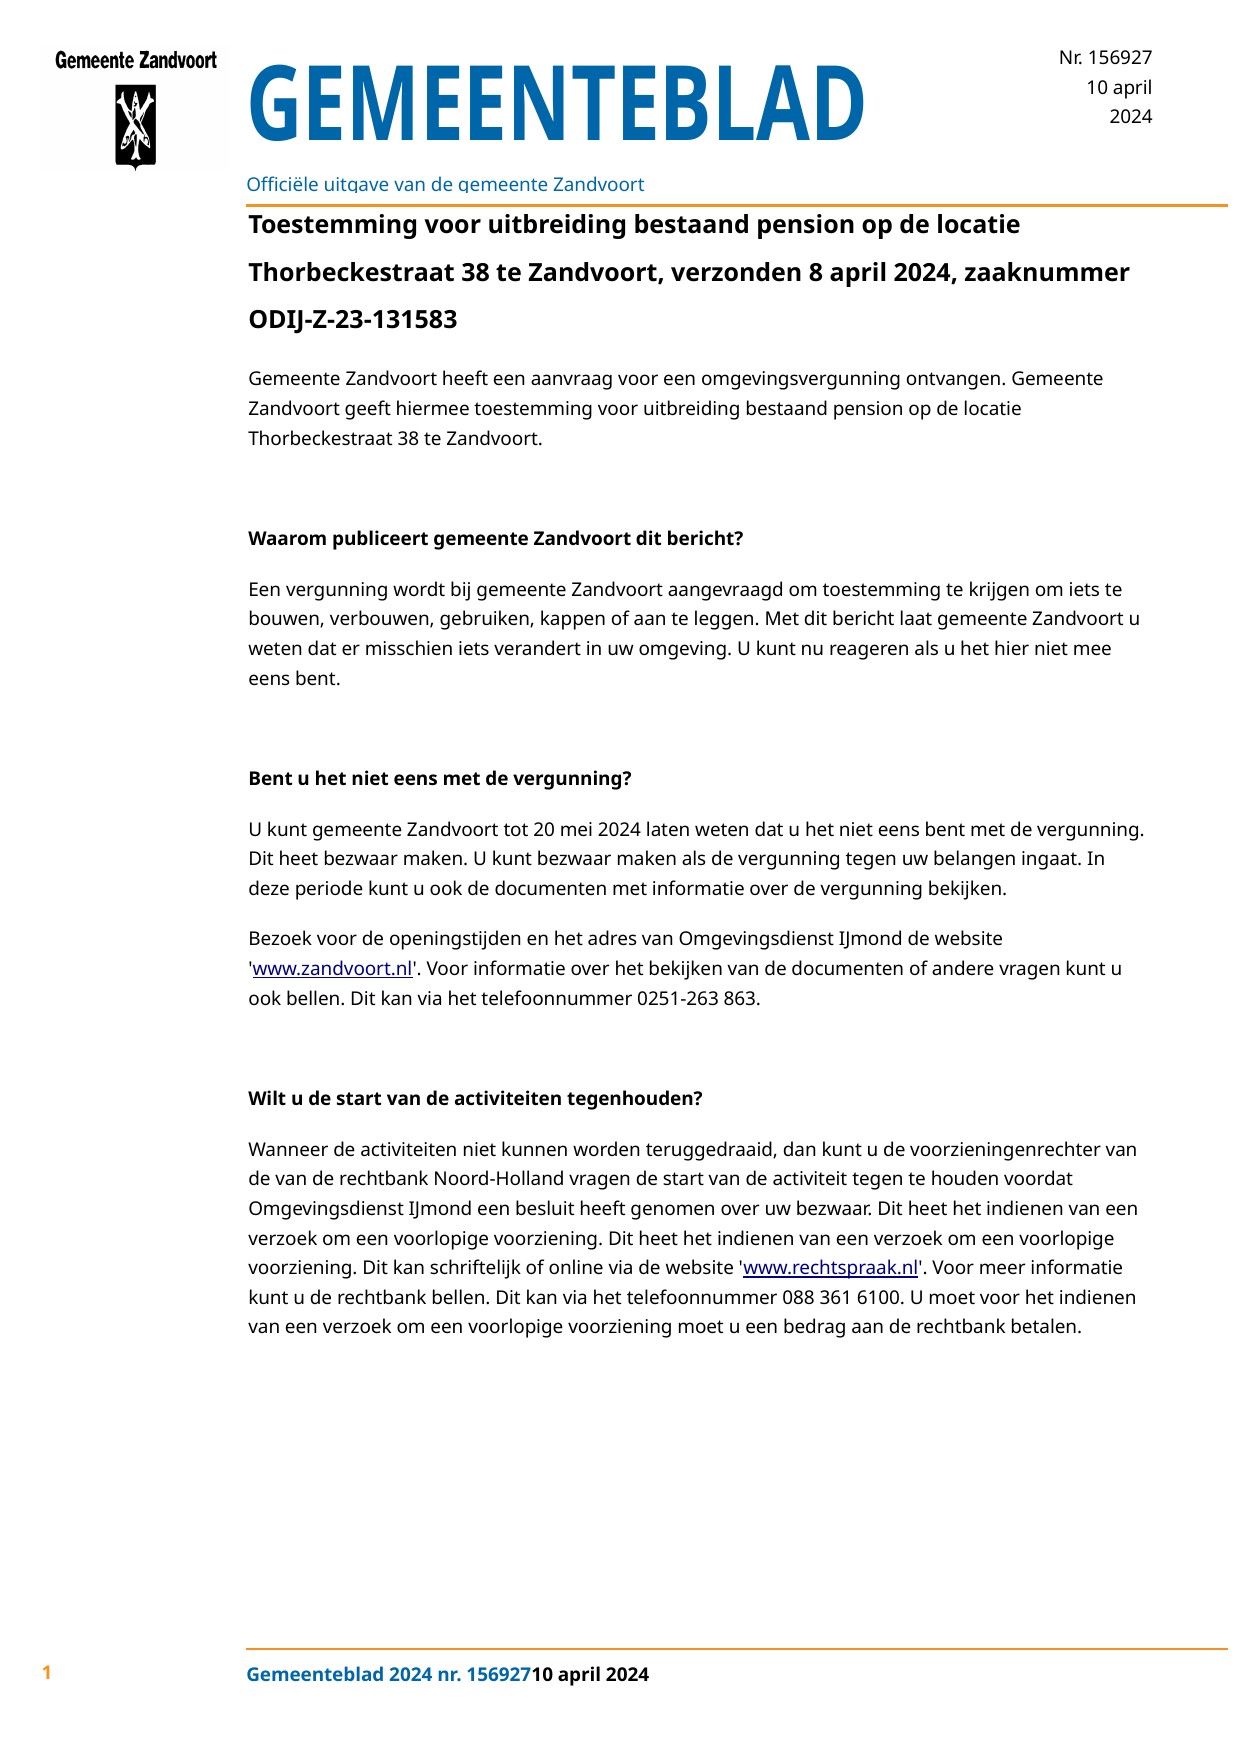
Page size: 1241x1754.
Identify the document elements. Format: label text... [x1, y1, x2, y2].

text Een vergunning wordt bij gemeente Zandvoort aangevraagd om toestemming te krijgen om iets te bouwen, verbouwen, gebruiken, kappen of aan te leggen. Met dit bericht laat gemeente Zandvoort u weten dat er misschien iets verandert in uw omgeving. U kunt nu reageren als u het hier niet mee eens bent. [248, 576, 1152, 690]
text Wilt u de start van de activiteiten tegenhouden? [248, 1086, 1152, 1111]
text Gemeente Zandvoort heeft een aanvraag voor een omgevingsvergunning ontvangen. Gemeente Zandvoort geeft hiermee toestemming voor uitbreiding bestaand pension op de locatie Thorbeckestraat 38 te Zandvoort. [248, 366, 1152, 450]
text Bezoek voor de openingstijden en het adres van Omgevingsdienst IJmond de website 'www.zandvoort.nl'. Voor informatie over het bekijken van de documenten of andere vragen kunt u ook bellen. Dit kan via het telefoonnummer 0251-263 863. [248, 926, 1152, 1010]
text Wanneer de activiteiten niet kunnen worden teruggedraaid, dan kunt u de voorzieningenrechter van de van de rechtbank Noord-Holland vragen de start van de activiteit tegen te houden voordat Omgevingsdienst IJmond een besluit heeft genomen over uw bezwaar. Dit heet het indienen van een verzoek om een voorlopige voorziening. Dit heet het indienen van een verzoek om een voorlopige voorziening. Dit kan schriftelijk of online via de website 'www.rechtspraak.nl'. Voor meer informatie kunt u de rechtbank bellen. Dit kan via het telefoonnummer 088 361 6100. U moet voor het indienen van een verzoek om een voorlopige voorziening moet u een bedrag aan de rechtbank betalen. [248, 1136, 1152, 1339]
text Waarom publiceert gemeente Zandvoort dit bericht? [248, 526, 1152, 551]
text U kunt gemeente Zandvoort tot 20 mei 2024 laten weten dat u het niet eens bent met de vergunning. Dit heet bezwaar maken. U kunt bezwaar maken als de vergunning tegen uw belangen ingaat. In deze periode kunt u ook de documenten met informatie over de vergunning bekijken. [248, 816, 1152, 901]
text Toestemming voor uitbreiding bestaand pension op de locatie Thorbeckestraat 38 te Zandvoort, verzonden 8 april 2024, zaaknummer ODIJ-Z-23-131583 [248, 207, 1152, 336]
text Bent u het niet eens met de vergunning? [248, 766, 1152, 791]
picture [41, 47, 231, 172]
